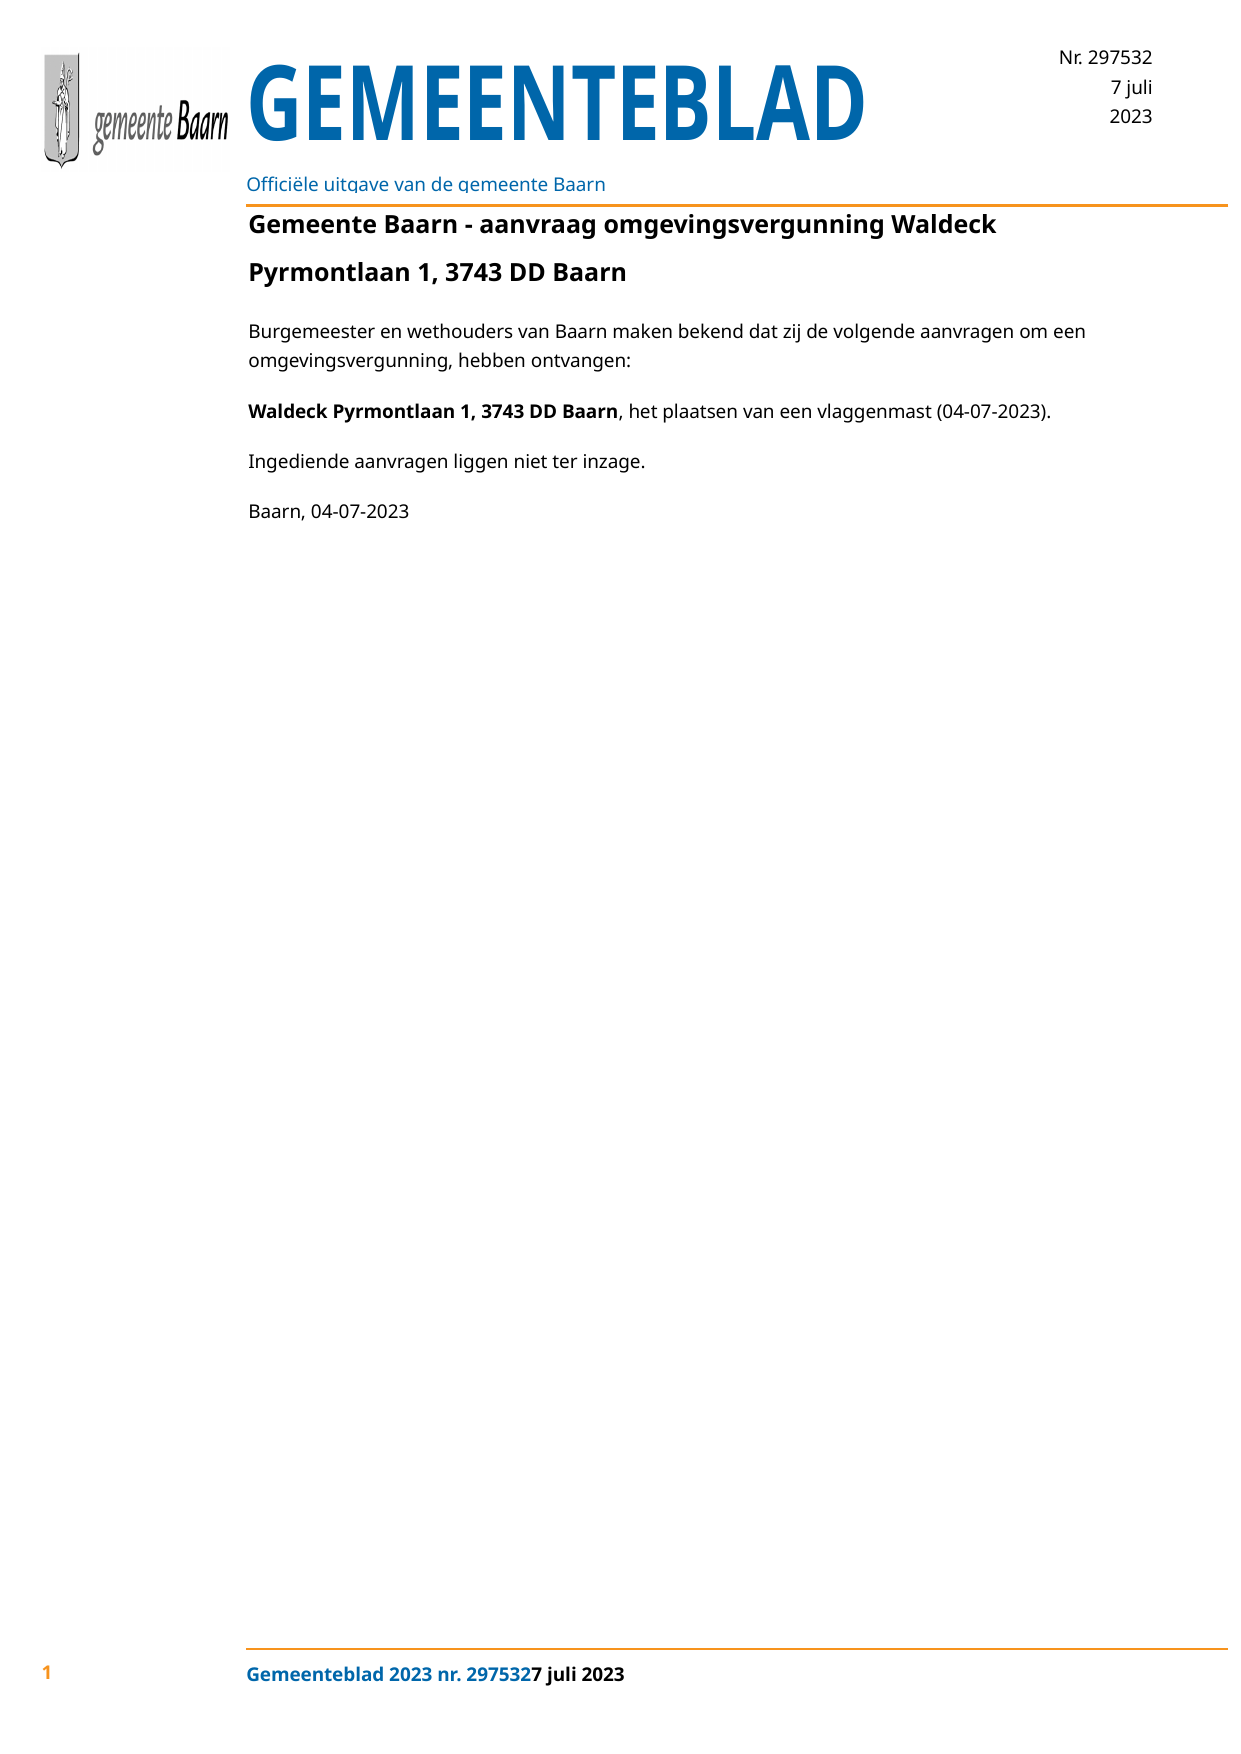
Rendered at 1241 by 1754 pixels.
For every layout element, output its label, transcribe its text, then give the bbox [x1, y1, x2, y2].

picture [41, 47, 231, 172]
text Waldeck Pyrmontlaan 1, 3743 DD Baarn, het plaatsen van een vlaggenmast (04-07-2023). [248, 398, 1152, 424]
text Gemeente Baarn - aanvraag omgevingsvergunning Waldeck Pyrmontlaan 1, 3743 DD Baarn [248, 207, 1152, 288]
text Baarn, 04-07-2023 [248, 499, 1152, 524]
text Ingediende aanvragen liggen niet ter inzage. [248, 448, 1152, 474]
text Burgemeester en wethouders van Baarn maken bekend dat zij de volgende aanvragen om een omgevingsvergunning, hebben ontvangen: [248, 318, 1152, 373]
